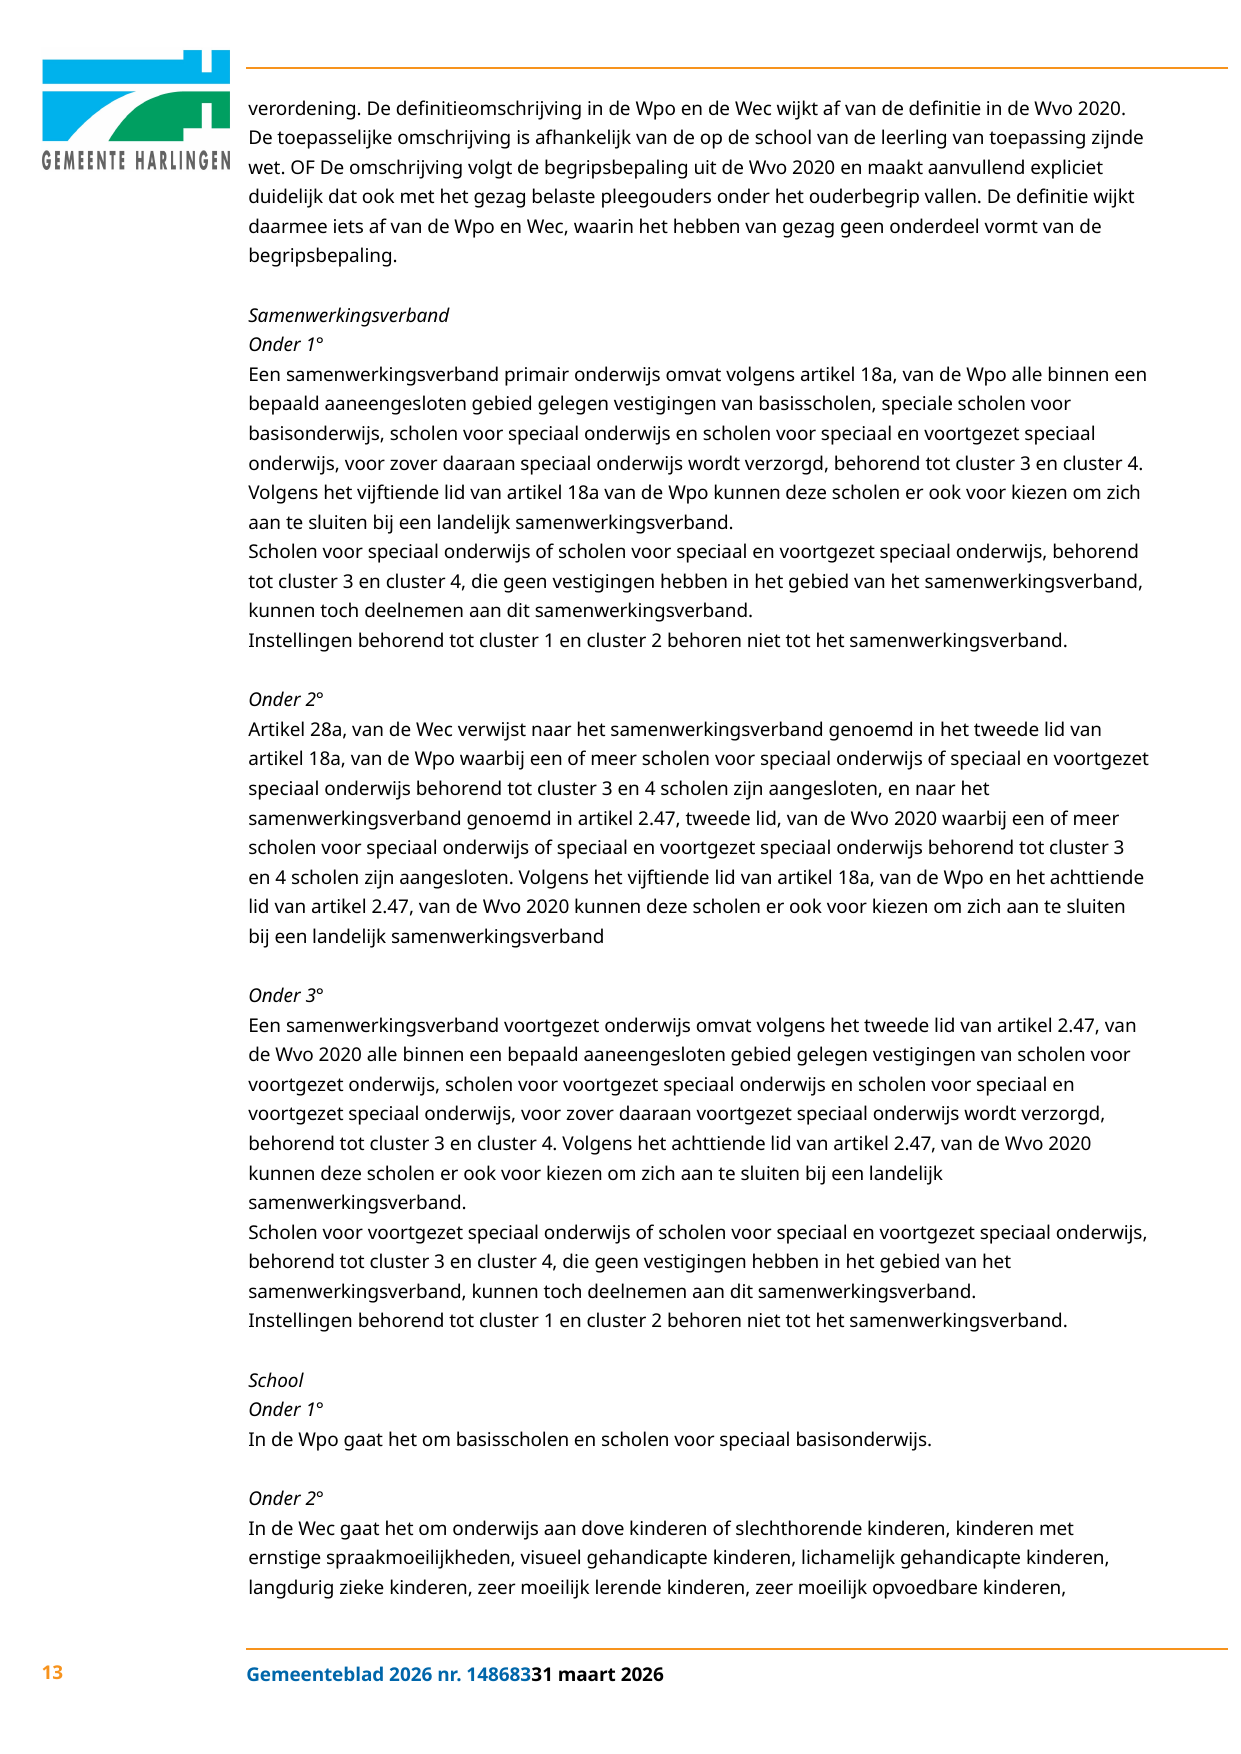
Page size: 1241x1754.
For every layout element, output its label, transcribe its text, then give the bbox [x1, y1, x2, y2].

text Scholen voor voortgezet speciaal onderwijs of scholen voor speciaal en voortgezet speciaal onderwijs, behorend tot cluster 3 en cluster 4, die geen vestigingen hebben in het gebied van het samenwerkingsverband, kunnen toch deelnemen aan dit samenwerkingsverband. [248, 1219, 1152, 1304]
picture [41, 47, 231, 172]
text Een samenwerkingsverband voortgezet onderwijs omvat volgens het tweede lid van artikel 2.47, van de Wvo 2020 alle binnen een bepaald aaneengesloten gebied gelegen vestigingen van scholen voor voortgezet onderwijs, scholen voor voortgezet speciaal onderwijs en scholen voor speciaal en voortgezet speciaal onderwijs, voor zover daaraan voortgezet speciaal onderwijs wordt verzorgd, behorend tot cluster 3 en cluster 4. Volgens het achttiende lid van artikel 2.47, van de Wvo 2020 kunnen deze scholen er ook voor kiezen om zich aan te sluiten bij een landelijk samenwerkingsverband. [248, 1012, 1152, 1215]
text Instellingen behorend tot cluster 1 en cluster 2 behoren niet tot het samenwerkingsverband. [248, 627, 1152, 653]
text Instellingen behorend tot cluster 1 en cluster 2 behoren niet tot het samenwerkingsverband. [248, 1308, 1152, 1333]
text Onder 1° [248, 1396, 1152, 1422]
text Onder 1° [248, 331, 1152, 357]
text Artikel 28a, van de Wec verwijst naar het samenwerkingsverband genoemd in het tweede lid van artikel 18a, van de Wpo waarbij een of meer scholen voor speciaal onderwijs of speciaal en voortgezet speciaal onderwijs behorend tot cluster 3 en 4 scholen zijn aangesloten, en naar het samenwerkingsverband genoemd in artikel 2.47, tweede lid, van de Wvo 2020 waarbij een of meer scholen voor speciaal onderwijs of speciaal en voortgezet speciaal onderwijs behorend tot cluster 3 en 4 scholen zijn aangesloten. Volgens het vijftiende lid van artikel 18a, van de Wpo en het achttiende lid van artikel 2.47, van de Wvo 2020 kunnen deze scholen er ook voor kiezen om zich aan te sluiten bij een landelijk samenwerkingsverband [248, 716, 1152, 949]
text Een samenwerkingsverband primair onderwijs omvat volgens artikel 18a, van de Wpo alle binnen een bepaald aaneengesloten gebied gelegen vestigingen van basisscholen, speciale scholen voor basisonderwijs, scholen voor speciaal onderwijs en scholen voor speciaal en voortgezet speciaal onderwijs, voor zover daaraan speciaal onderwijs wordt verzorgd, behorend tot cluster 3 en cluster 4. Volgens het vijftiende lid van artikel 18a van de Wpo kunnen deze scholen er ook voor kiezen om zich aan te sluiten bij een landelijk samenwerkingsverband. [248, 361, 1152, 535]
text Onder 2° [248, 1485, 1152, 1511]
text Onder 3° [248, 982, 1152, 1008]
text Samenwerkingsverband [248, 302, 1152, 328]
text Onder 2° [248, 686, 1152, 712]
text verordening. De definitieomschrijving in de Wpo en de Wec wijkt af van de definitie in de Wvo 2020. De toepasselijke omschrijving is afhankelijk van de op de school van de leerling van toepassing zijnde wet. OF De omschrijving volgt de begripsbepaling uit de Wvo 2020 en maakt aanvullend expliciet duidelijk dat ook met het gezag belaste pleegouders onder het ouderbegrip vallen. De definitie wijkt daarmee iets af van de Wpo en Wec, waarin het hebben van gezag geen onderdeel vormt van de begripsbepaling. [248, 95, 1152, 268]
text In de Wpo gaat het om basisscholen en scholen voor speciaal basisonderwijs. [248, 1426, 1152, 1452]
text School [248, 1367, 1152, 1393]
text Scholen voor speciaal onderwijs of scholen voor speciaal en voortgezet speciaal onderwijs, behorend tot cluster 3 en cluster 4, die geen vestigingen hebben in het gebied van het samenwerkingsverband, kunnen toch deelnemen aan dit samenwerkingsverband. [248, 538, 1152, 623]
text In de Wec gaat het om onderwijs aan dove kinderen of slechthorende kinderen, kinderen met ernstige spraakmoeilijkheden, visueel gehandicapte kinderen, lichamelijk gehandicapte kinderen, langdurig zieke kinderen, zeer moeilijk lerende kinderen, zeer moeilijk opvoedbare kinderen, [248, 1515, 1152, 1600]
